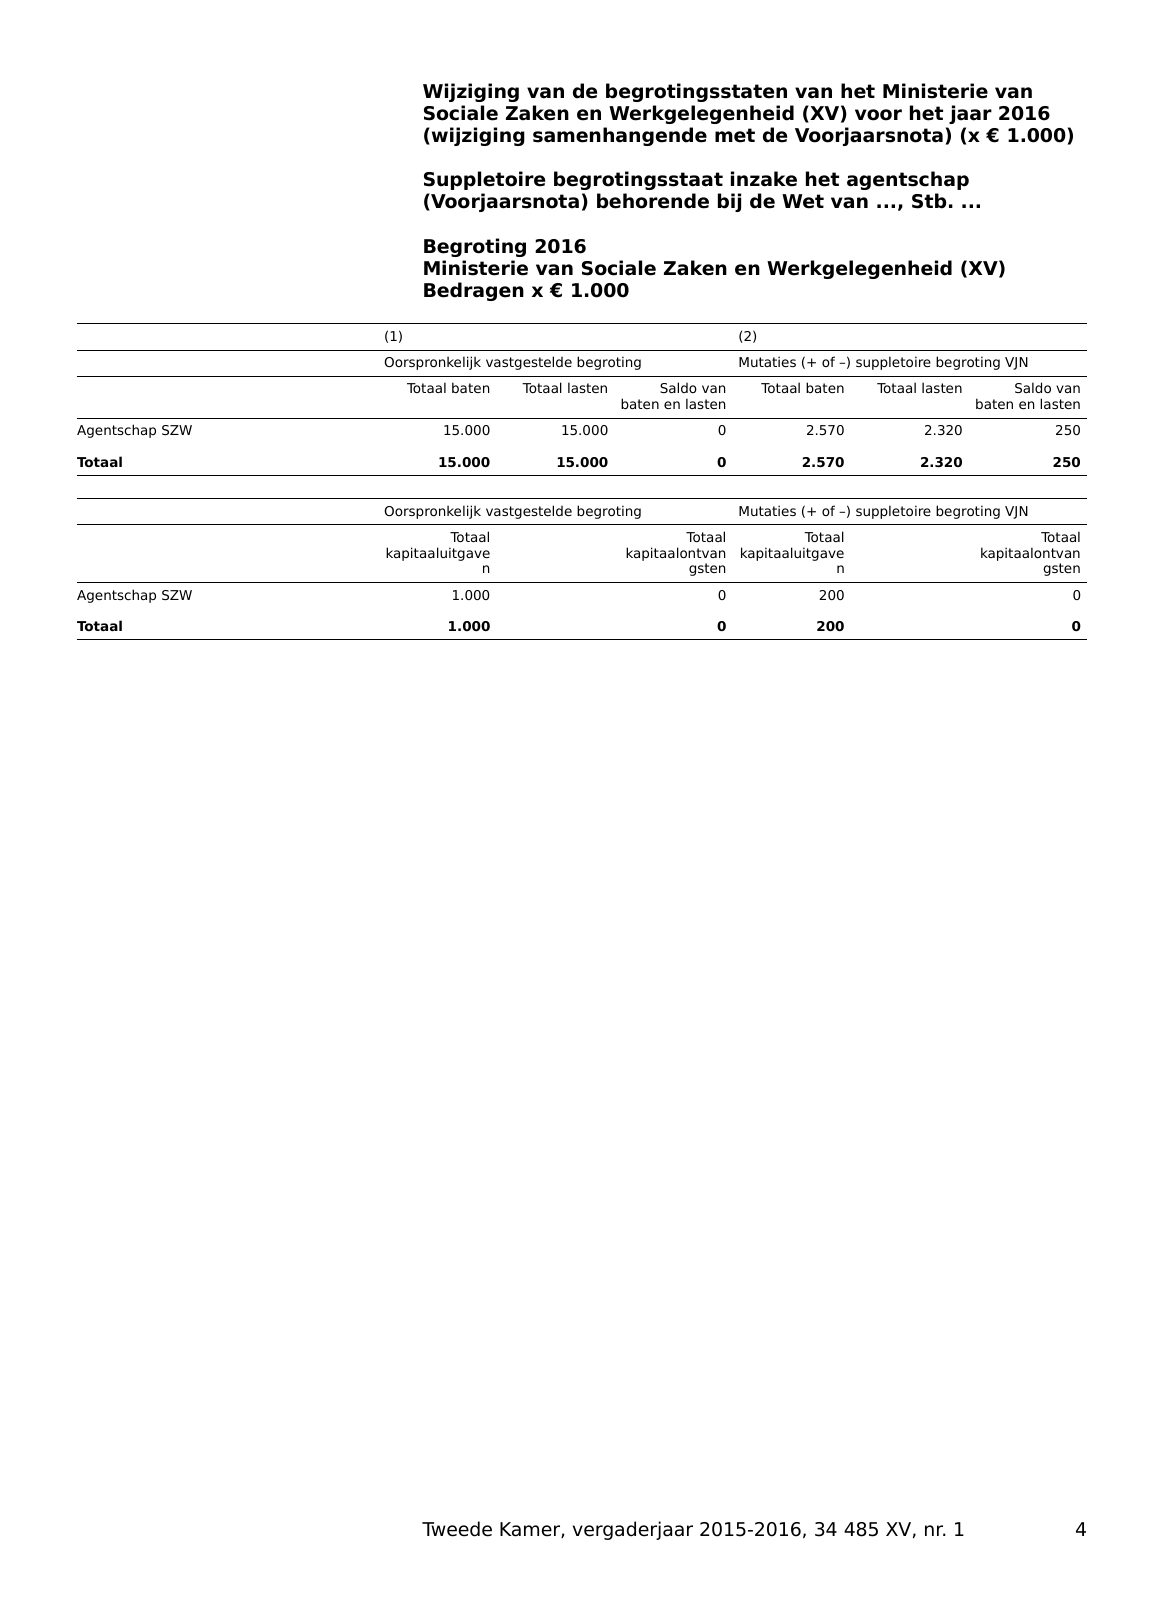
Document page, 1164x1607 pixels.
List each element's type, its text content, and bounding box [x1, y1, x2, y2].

table_cell Totaal kapitaalontvangsten [969, 525, 1087, 582]
table_cell 0 [969, 583, 1087, 603]
table_cell [496, 525, 614, 582]
table_cell [496, 619, 614, 639]
table_cell 15.000 [496, 419, 614, 439]
text Suppletoire begrotingsstaat inzake het agentschap (Voorjaarsnota) behorende bij de Wet van ..., Stb. ... [422, 169, 1087, 213]
table_cell 15.000 [378, 419, 496, 439]
text Begroting 2016 [422, 236, 1087, 257]
table_header Oorspronkelijk vastgestelde begroting [378, 499, 732, 524]
table_cell Saldo van baten en lasten [614, 377, 732, 417]
table_cell Agentschap SZW [77, 583, 378, 603]
table_cell [496, 603, 614, 619]
text Wijziging van de begrotingsstaten van het Ministerie van Sociale Zaken en Werkgelegenheid (XV) voor het jaar 2016 (wijziging samenhangende met de Voorjaarsnota) (x € 1.000) [422, 81, 1087, 147]
table_header (2) [732, 324, 850, 349]
table_cell [77, 351, 378, 376]
table_cell [77, 377, 378, 417]
table_cell Agentschap SZW [77, 419, 378, 439]
table_cell [614, 603, 732, 619]
table_cell Totaal kapitaalontvangsten [614, 525, 732, 582]
table_cell Totaal baten [732, 377, 850, 417]
table_cell Totaal [77, 619, 378, 639]
table_cell 200 [732, 619, 850, 639]
table_cell [496, 439, 614, 455]
table_cell Totaal kapitaaluitgaven [732, 525, 850, 582]
table_cell [496, 583, 614, 603]
table_cell [77, 525, 378, 582]
text Bedragen x € 1.000 [422, 279, 1087, 301]
table_cell [850, 525, 968, 582]
table_cell [850, 439, 968, 455]
table_cell Mutaties (+ of –) suppletoire begroting VJN [732, 351, 1087, 376]
table_header [614, 324, 732, 349]
table_cell Oorspronkelijk vastgestelde begroting [378, 351, 732, 376]
table_cell [850, 619, 968, 639]
table_cell [969, 439, 1087, 455]
table_cell Totaal [77, 455, 378, 475]
table_cell 2.570 [732, 455, 850, 475]
table_cell 0 [614, 619, 732, 639]
table_cell [732, 439, 850, 455]
table_header [496, 324, 614, 349]
text Ministerie van Sociale Zaken en Werkgelegenheid (XV) [422, 257, 1087, 279]
table_cell [969, 603, 1087, 619]
table_cell Saldo van baten en lasten [969, 377, 1087, 417]
table_cell 0 [614, 455, 732, 475]
table_cell [378, 439, 496, 455]
table_cell 2.320 [850, 419, 968, 439]
table_cell 15.000 [496, 455, 614, 475]
table_cell [614, 439, 732, 455]
table_cell 0 [614, 583, 732, 603]
table_cell 1.000 [378, 583, 496, 603]
table_header [969, 324, 1087, 349]
table_cell 0 [969, 619, 1087, 639]
table_cell 250 [969, 455, 1087, 475]
table_cell [77, 439, 378, 455]
table_cell 1.000 [378, 619, 496, 639]
table_cell 0 [614, 419, 732, 439]
table_cell Totaal baten [378, 377, 496, 417]
table_cell 2.570 [732, 419, 850, 439]
table_cell 15.000 [378, 455, 496, 475]
table_cell Totaal kapitaaluitgaven [378, 525, 496, 582]
table_cell Totaal lasten [850, 377, 968, 417]
table_header [77, 324, 378, 349]
table_header Mutaties (+ of –) suppletoire begroting VJN [732, 499, 1087, 524]
table_cell [732, 603, 850, 619]
table_cell 2.320 [850, 455, 968, 475]
table_header [77, 499, 378, 524]
table_cell [850, 603, 968, 619]
table_cell [77, 603, 378, 619]
table_cell 250 [969, 419, 1087, 439]
table_cell Totaal lasten [496, 377, 614, 417]
table_cell [850, 583, 968, 603]
table_cell 200 [732, 583, 850, 603]
table_cell [378, 603, 496, 619]
table_header [850, 324, 968, 349]
table_header (1) [378, 324, 496, 349]
